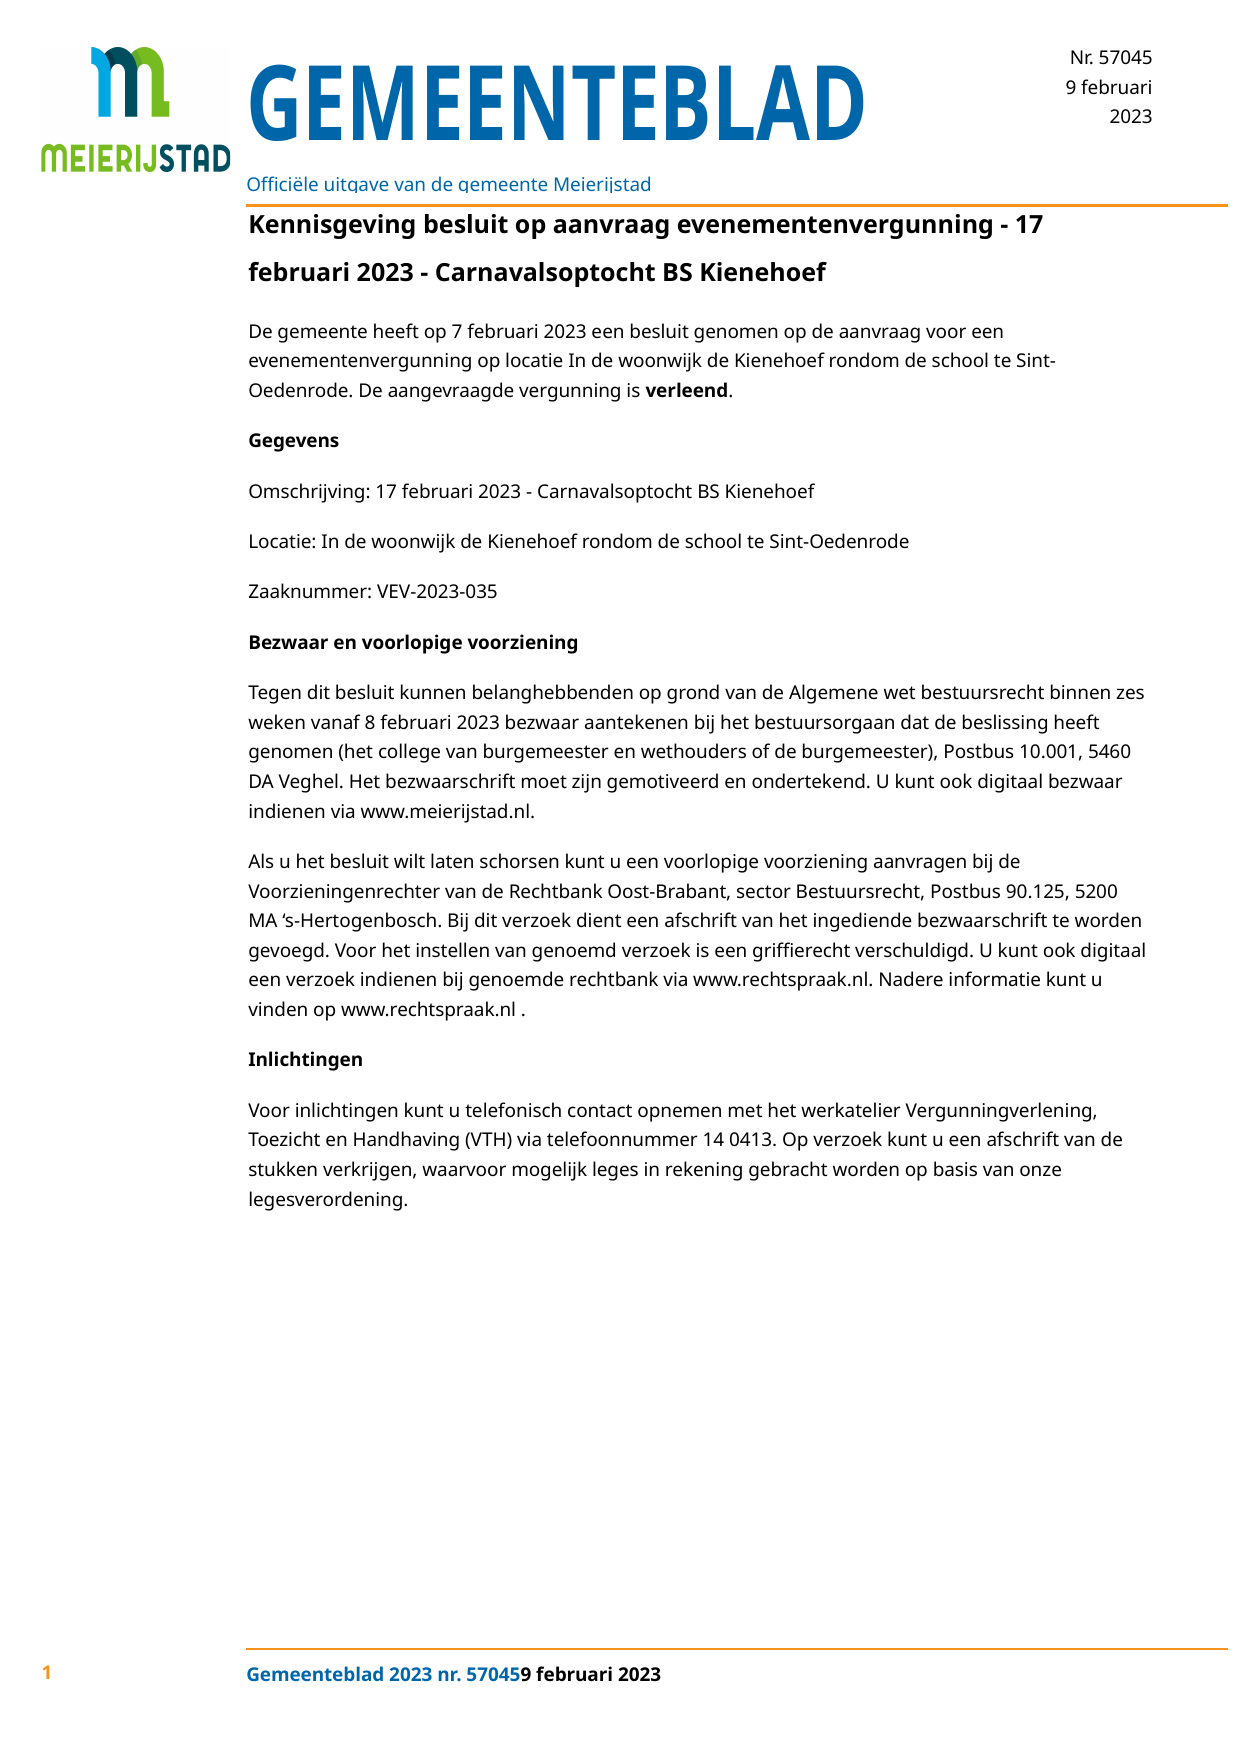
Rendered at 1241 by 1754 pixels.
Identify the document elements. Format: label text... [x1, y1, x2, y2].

text Tegen dit besluit kunnen belanghebbenden op grond van de Algemene wet bestuursrecht binnen zes weken vanaf 8 februari 2023 bezwaar aantekenen bij het bestuursorgaan dat de beslissing heeft genomen (het college van burgemeester en wethouders of de burgemeester), Postbus 10.001, 5460 DA Veghel. Het bezwaarschrift moet zijn gemotiveerd en ondertekend. U kunt ook digitaal bezwaar indienen via www.meierijstad.nl. [248, 679, 1152, 824]
text Voor inlichtingen kunt u telefonisch contact opnemen met het werkatelier Vergunningverlening, Toezicht en Handhaving (VTH) via telefoonnummer 14 0413. Op verzoek kunt u een afschrift van de stukken verkrijgen, waarvoor mogelijk leges in rekening gebracht worden op basis van onze legesverordening. [248, 1097, 1152, 1212]
text Gegevens [248, 427, 1152, 453]
text Kennisgeving besluit op aanvraag evenementenvergunning - 17 februari 2023 - Carnavalsoptocht BS Kienehoef [248, 207, 1152, 288]
text Inlichtingen [248, 1047, 1152, 1072]
text Locatie: In de woonwijk de Kienehoef rondom de school te Sint-Oedenrode [248, 528, 1152, 554]
text Omschrijving: 17 februari 2023 - Carnavalsoptocht BS Kienehoef [248, 478, 1152, 504]
text Zaaknummer: VEV-2023-035 [248, 579, 1152, 604]
text Als u het besluit wilt laten schorsen kunt u een voorlopige voorziening aanvragen bij de Voorzieningenrechter van de Rechtbank Oost-Brabant, sector Bestuursrecht, Postbus 90.125, 5200 MA ‘s-Hertogenbosch. Bij dit verzoek dient een afschrift van het ingediende bezwaarschrift te worden gevoegd. Voor het instellen van genoemd verzoek is een griffierecht verschuldigd. U kunt ook digitaal een verzoek indienen bij genoemde rechtbank via www.rechtspraak.nl. Nadere informatie kunt u vinden op www.rechtspraak.nl . [248, 848, 1152, 1022]
text Bezwaar en voorlopige voorziening [248, 629, 1152, 655]
text De gemeente heeft op 7 februari 2023 een besluit genomen op de aanvraag voor een evenementenvergunning op locatie In de woonwijk de Kienehoef rondom de school te Sint-Oedenrode. De aangevraagde vergunning is verleend. [248, 318, 1152, 403]
picture [41, 47, 231, 172]
